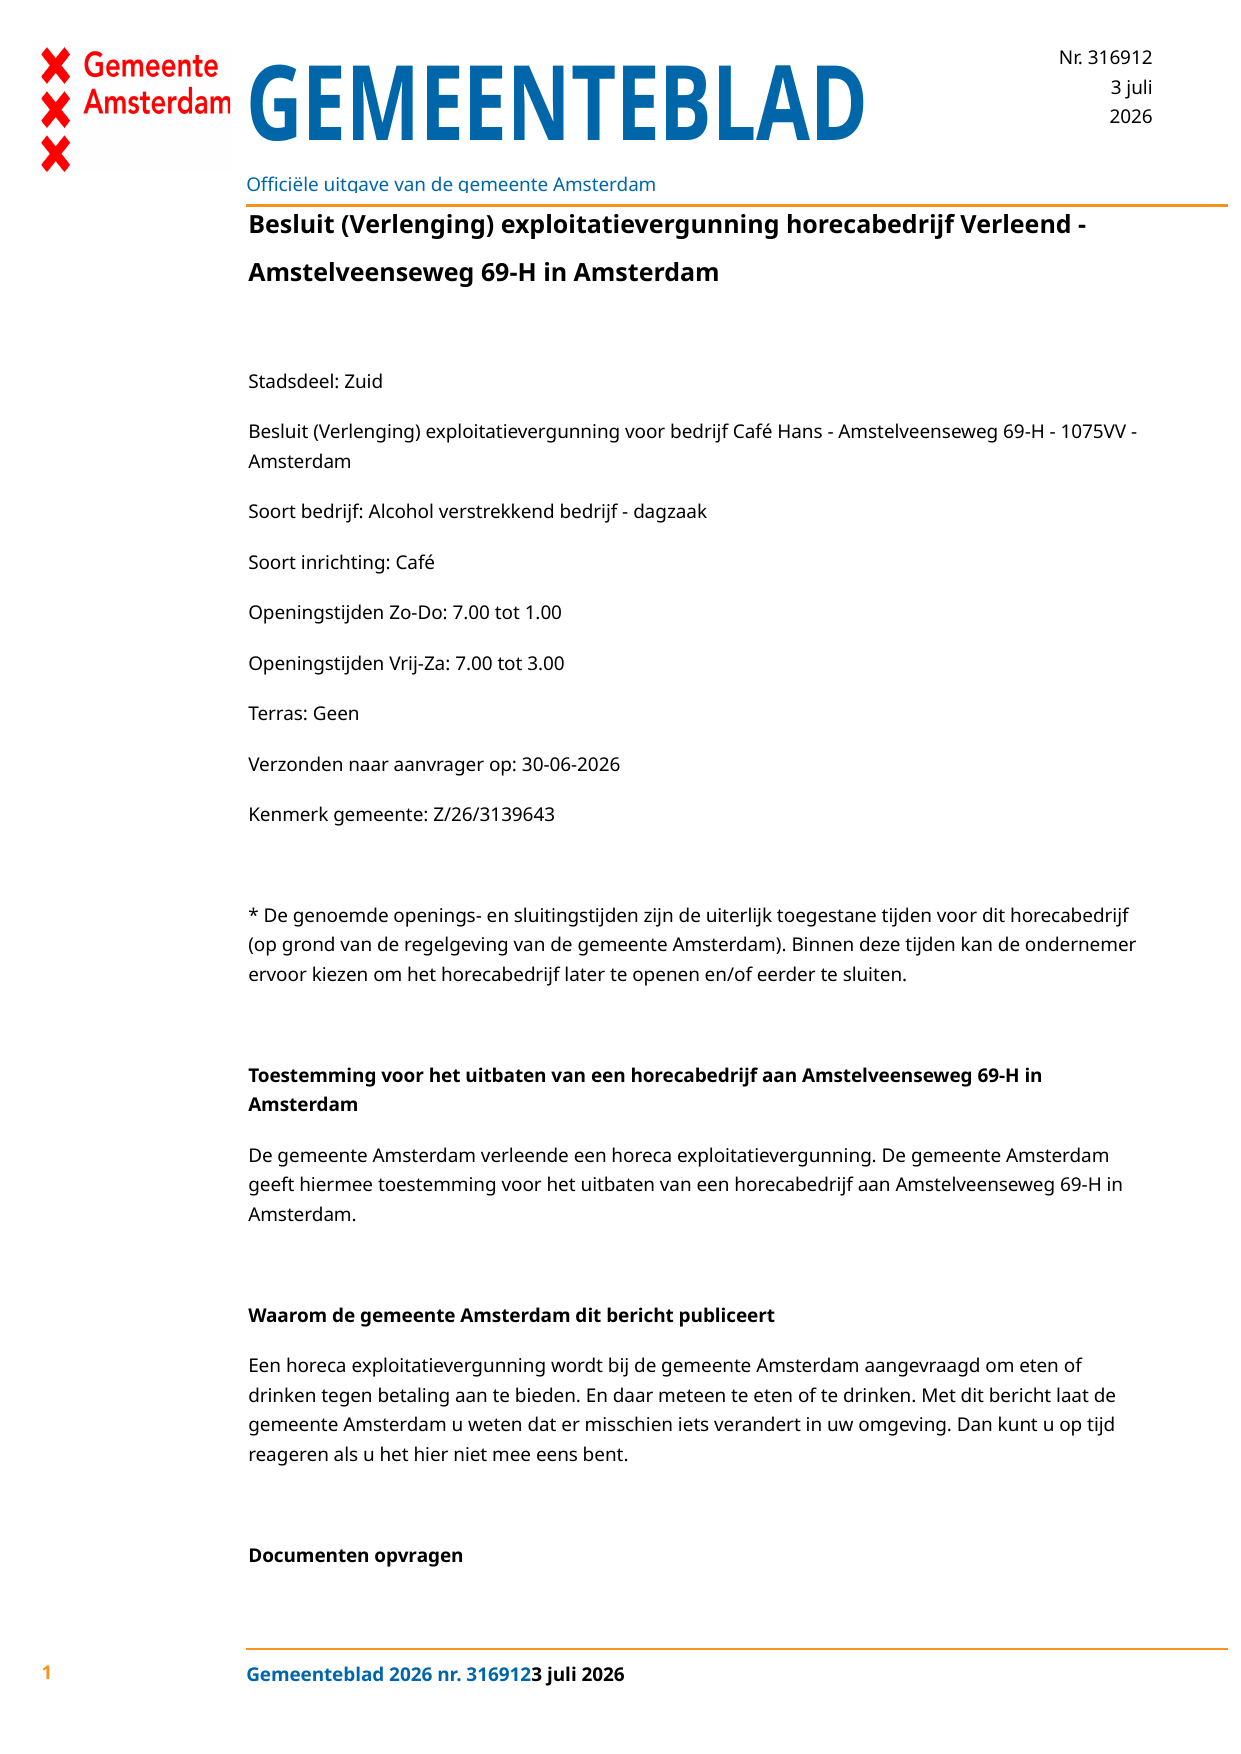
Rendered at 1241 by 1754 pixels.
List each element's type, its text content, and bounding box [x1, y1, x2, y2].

text Kenmerk gemeente: Z/26/3139643 [248, 801, 1152, 827]
text Stadsdeel: Zuid [248, 368, 1152, 394]
text Openingstijden Zo-Do: 7.00 tot 1.00 [248, 599, 1152, 625]
text Openingstijden Vrij-Za: 7.00 tot 3.00 [248, 650, 1152, 676]
text Waarom de gemeente Amsterdam dit bericht publiceert [248, 1302, 1152, 1328]
text Toestemming voor het uitbaten van een horecabedrijf aan Amstelveenseweg 69-H in Amsterdam [248, 1062, 1152, 1117]
text Een horeca exploitatievergunning wordt bij de gemeente Amsterdam aangevraagd om eten of drinken tegen betaling aan te bieden. En daar meteen te eten of te drinken. Met dit bericht laat de gemeente Amsterdam u weten dat er misschien iets verandert in uw omgeving. Dan kunt u op tijd reageren als u het hier niet mee eens bent. [248, 1352, 1152, 1467]
text Besluit (Verlenging) exploitatievergunning voor bedrijf Café Hans - Amstelveenseweg 69-H - 1075VV - Amsterdam [248, 419, 1152, 474]
text Besluit (Verlenging) exploitatievergunning horecabedrijf Verleend - Amstelveenseweg 69-H in Amsterdam [248, 207, 1152, 288]
text Documenten opvragen [248, 1542, 1152, 1568]
text * De genoemde openings- en sluitingstijden zijn de uiterlijk toegestane tijden voor dit horecabedrijf (op grond van de regelgeving van de gemeente Amsterdam). Binnen deze tijden kan de ondernemer ervoor kiezen om het horecabedrijf later te openen en/of eerder te sluiten. [248, 902, 1152, 987]
text De gemeente Amsterdam verleende een horeca exploitatievergunning. De gemeente Amsterdam geeft hiermee toestemming voor het uitbaten van een horecabedrijf aan Amstelveenseweg 69-H in Amsterdam. [248, 1142, 1152, 1227]
picture [41, 47, 231, 172]
text Verzonden naar aanvrager op: 30-06-2026 [248, 751, 1152, 777]
text Soort inrichting: Café [248, 549, 1152, 575]
text Soort bedrijf: Alcohol verstrekkend bedrijf - dagzaak [248, 499, 1152, 524]
text Terras: Geen [248, 700, 1152, 726]
